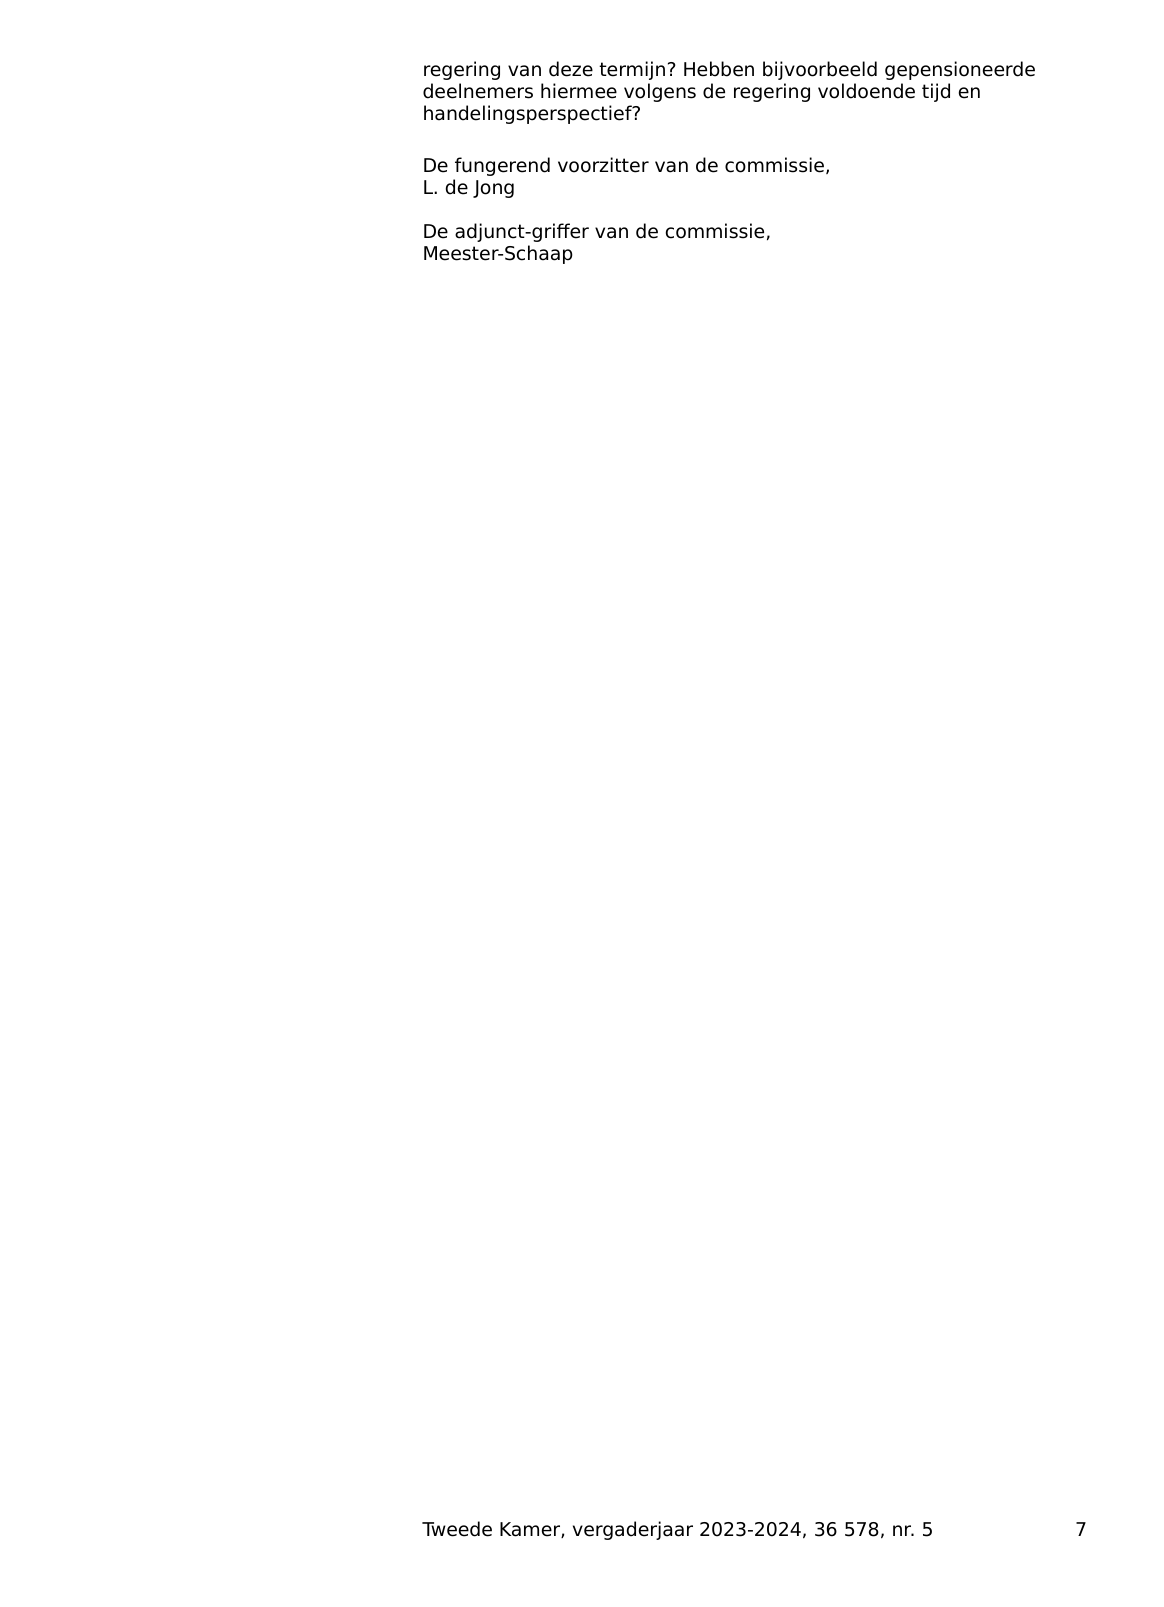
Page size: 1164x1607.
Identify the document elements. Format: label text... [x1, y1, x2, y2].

text De adjunct-griffer van de commissie, Meester-Schaap [422, 221, 1087, 265]
text De fungerend voorzitter van de commissie, L. de Jong [422, 155, 1087, 199]
text regering van deze termijn? Hebben bijvoorbeeld gepensioneerde deelnemers hiermee volgens de regering voldoende tijd en handelingsperspectief? [422, 59, 1087, 125]
